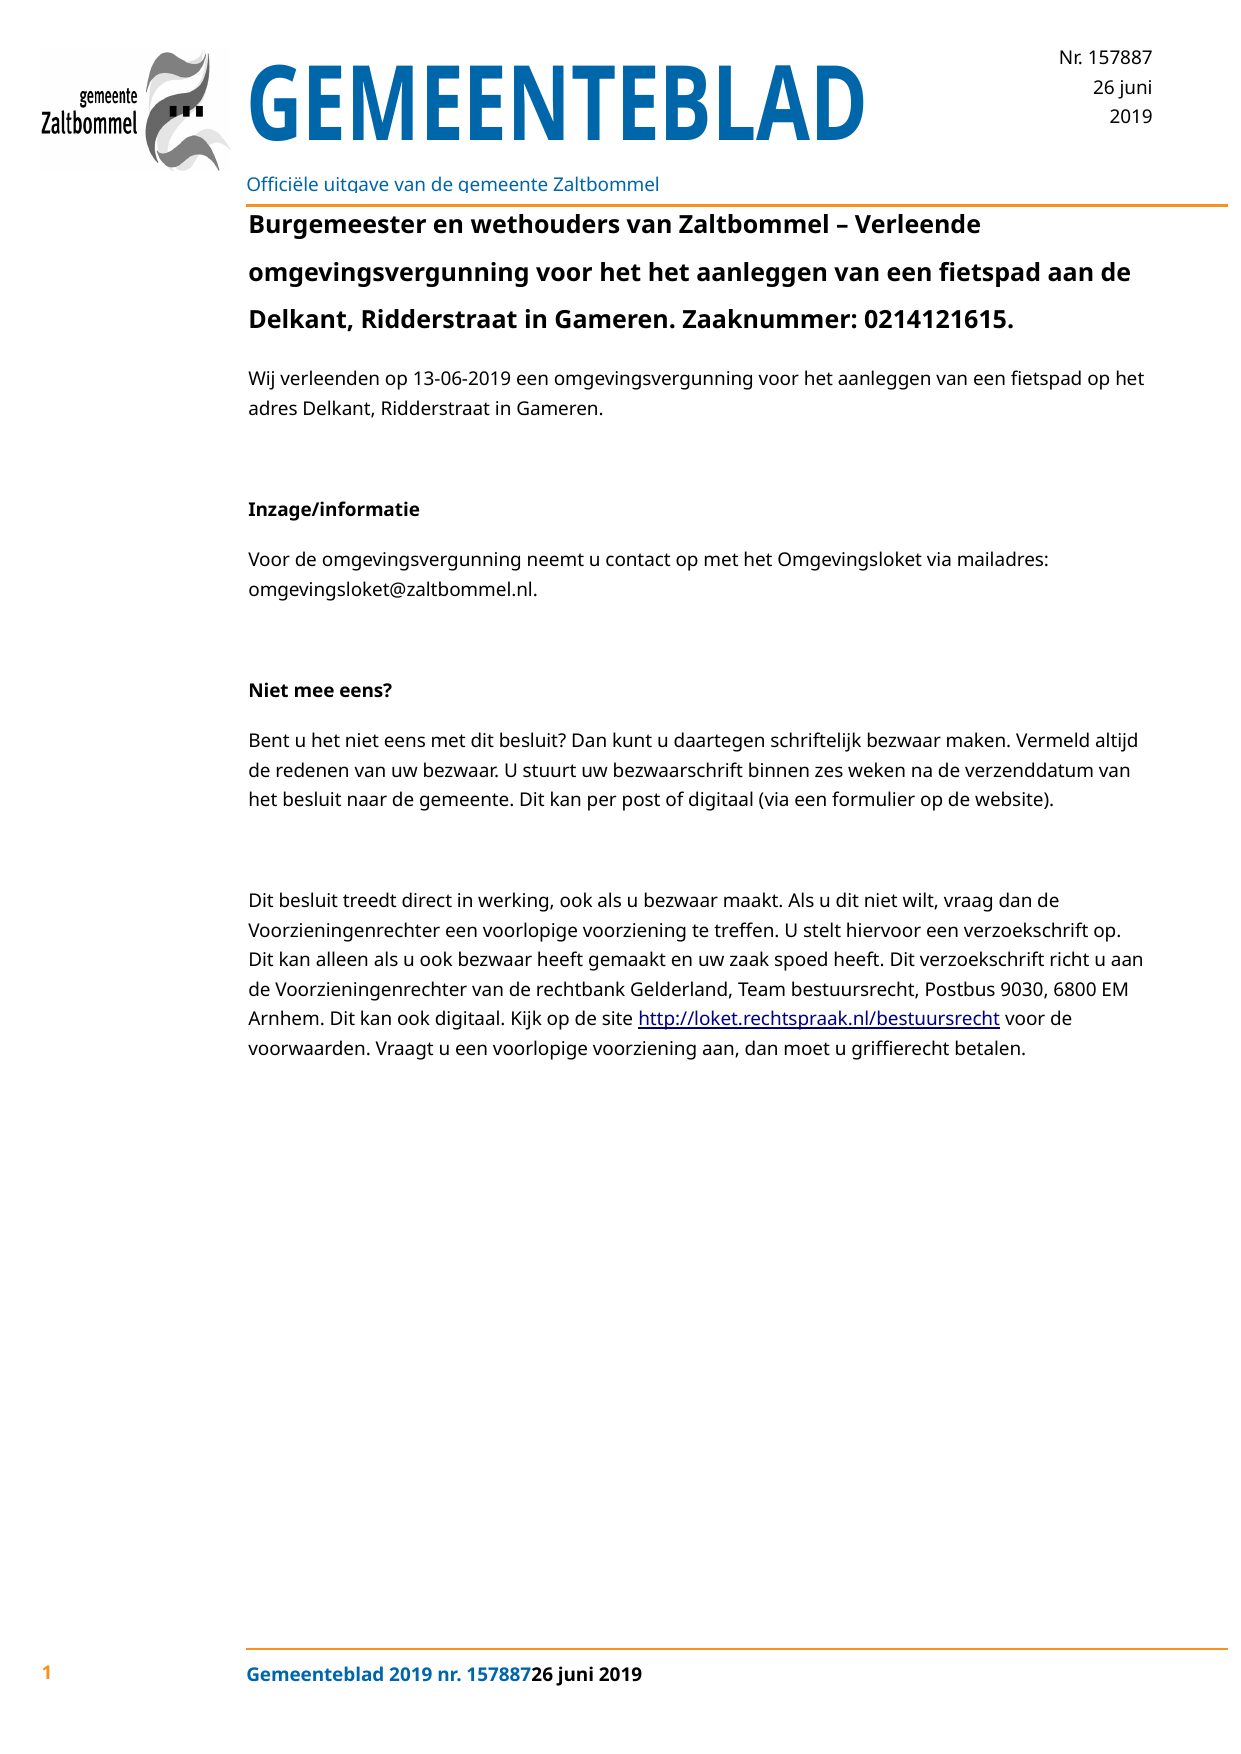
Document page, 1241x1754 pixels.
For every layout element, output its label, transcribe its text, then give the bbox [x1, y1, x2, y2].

text Voor de omgevingsvergunning neemt u contact op met het Omgevingsloket via mailadres: omgevingsloket@zaltbommel.nl. [248, 546, 1152, 602]
text Niet mee eens? [248, 677, 1152, 702]
text Burgemeester en wethouders van Zaltbommel – Verleende omgevingsvergunning voor het het aanleggen van een fietspad aan de Delkant, Ridderstraat in Gameren. Zaaknummer: 0214121615. [248, 207, 1152, 336]
picture [41, 47, 231, 172]
text Bent u het niet eens met dit besluit? Dan kunt u daartegen schriftelijk bezwaar maken. Vermeld altijd de redenen van uw bezwaar. U stuurt uw bezwaarschrift binnen zes weken na de verzenddatum van het besluit naar de gemeente. Dit kan per post of digitaal (via een formulier op de website). [248, 727, 1152, 812]
text Wij verleenden op 13-06-2019 een omgevingsvergunning voor het aanleggen van een fietspad op het adres Delkant, Ridderstraat in Gameren. [248, 366, 1152, 421]
text Dit besluit treedt direct in werking, ook als u bezwaar maakt. Als u dit niet wilt, vraag dan de Voorzieningenrechter een voorlopige voorziening te treffen. U stelt hiervoor een verzoekschrift op. Dit kan alleen als u ook bezwaar heeft gemaakt en uw zaak spoed heeft. Dit verzoekschrift richt u aan de Voorzieningenrechter van de rechtbank Gelderland, Team bestuursrecht, Postbus 9030, 6800 EM Arnhem. Dit kan ook digitaal. Kijk op de site http://loket.rechtspraak.nl/bestuursrecht voor de voorwaarden. Vraagt u een voorlopige voorziening aan, dan moet u griffierecht betalen. [248, 887, 1152, 1061]
text Inzage/informatie [248, 496, 1152, 522]
